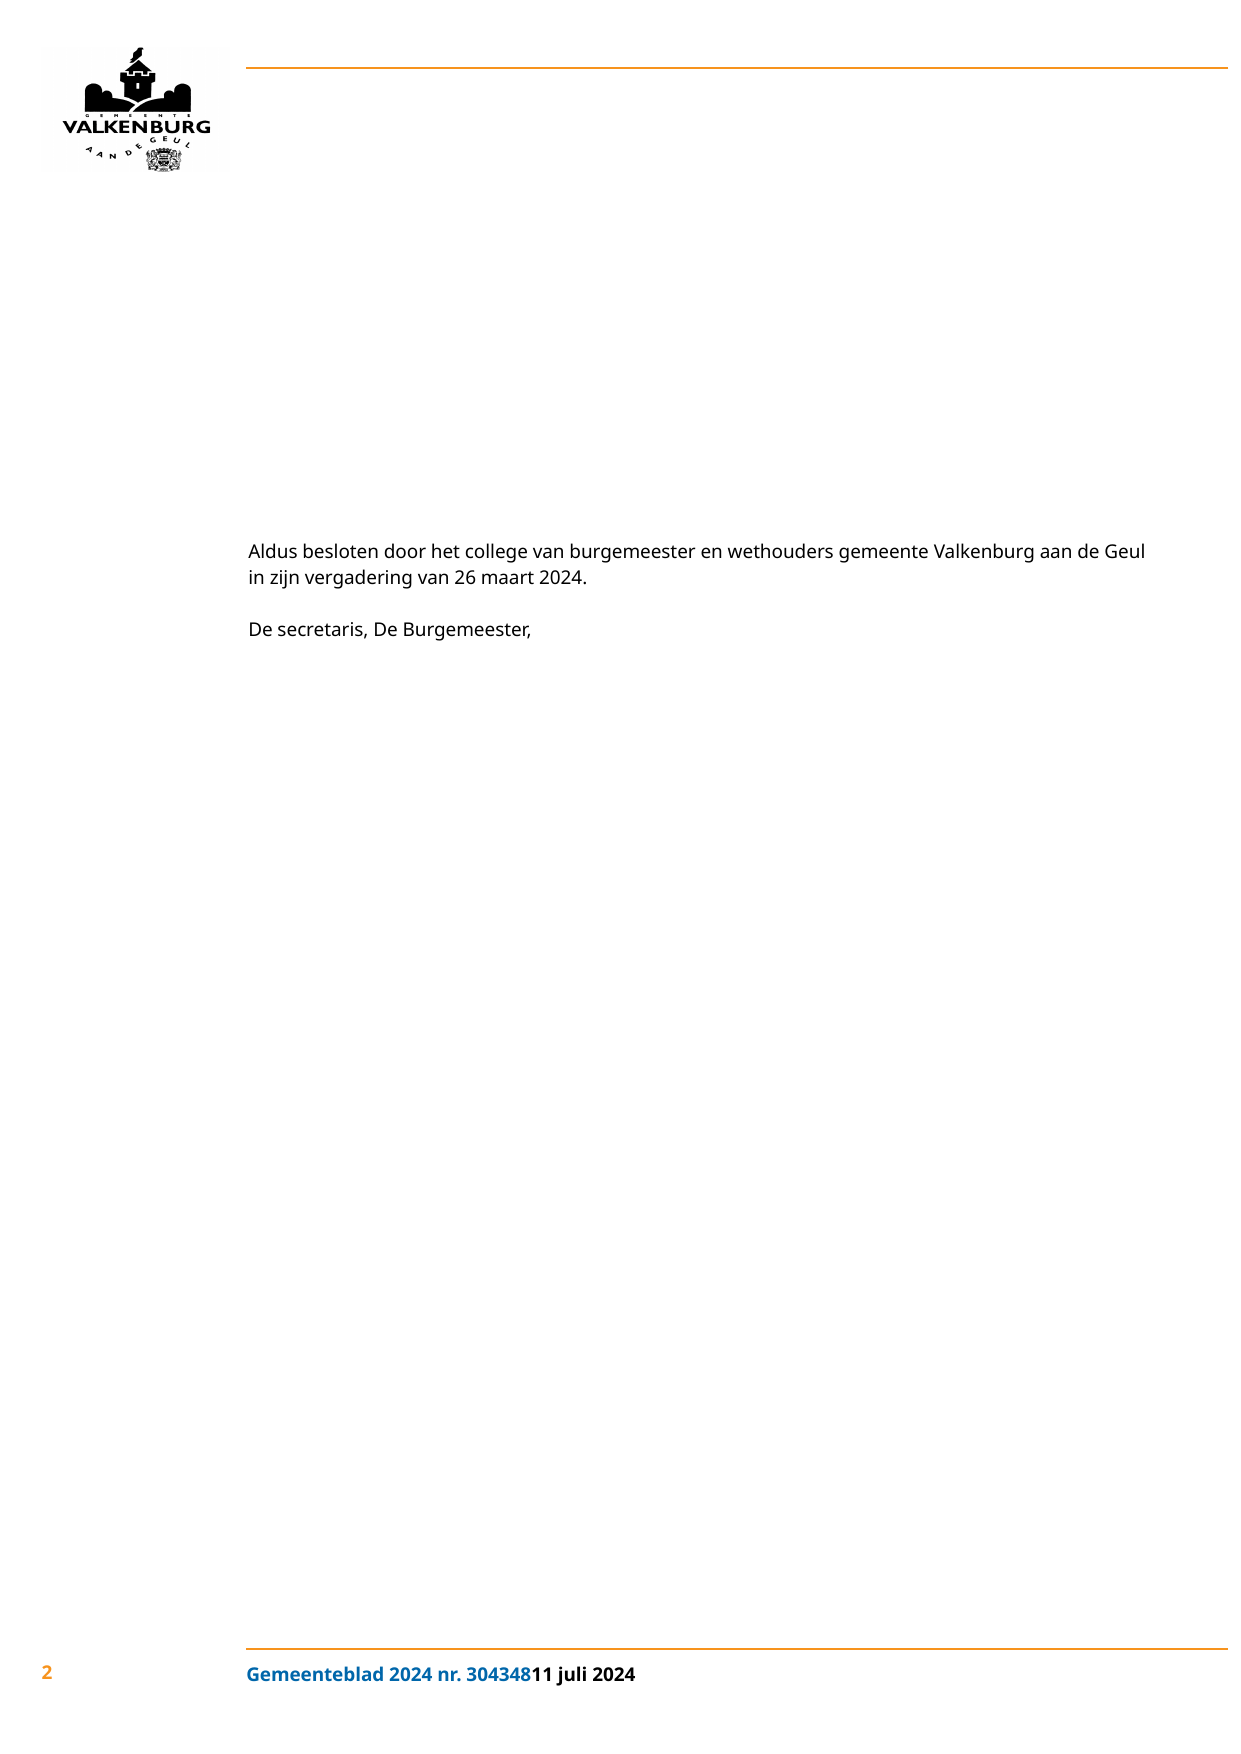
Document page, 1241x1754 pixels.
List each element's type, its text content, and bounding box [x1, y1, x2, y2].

picture [41, 47, 231, 172]
text De secretaris, De Burgemeester, [248, 616, 1152, 641]
text Aldus besloten door het college van burgemeester en wethouders gemeente Valkenburg aan de Geul in zijn vergadering van 26 maart 2024. [248, 538, 1152, 590]
